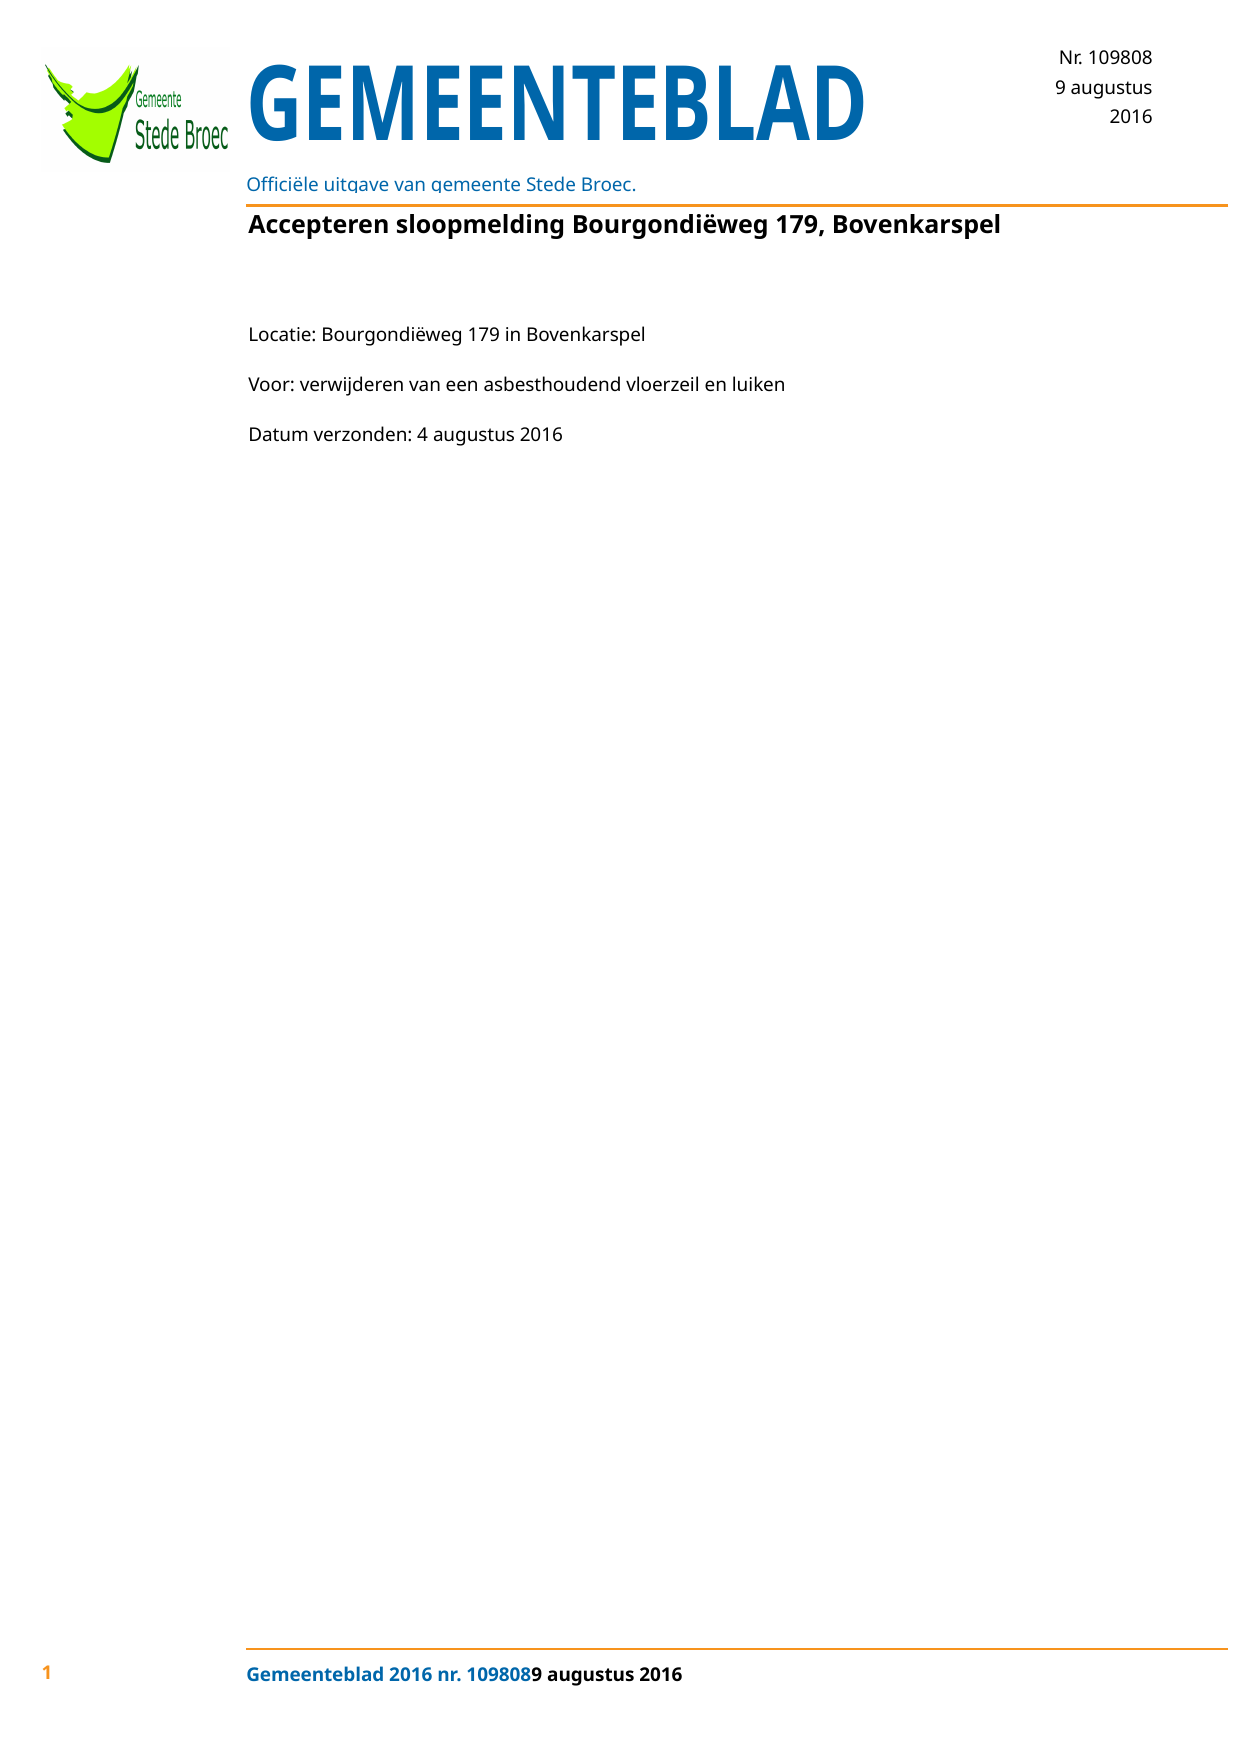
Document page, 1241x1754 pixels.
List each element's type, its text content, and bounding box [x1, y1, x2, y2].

picture [41, 47, 231, 172]
text Locatie: Bourgondiëweg 179 in Bovenkarspel [248, 321, 1152, 346]
text Datum verzonden: 4 augustus 2016 [248, 422, 1152, 447]
text Voor: verwijderen van een asbesthoudend vloerzeil en luiken [248, 371, 1152, 397]
text Accepteren sloopmelding Bourgondiëweg 179, Bovenkarspel [248, 207, 1152, 241]
